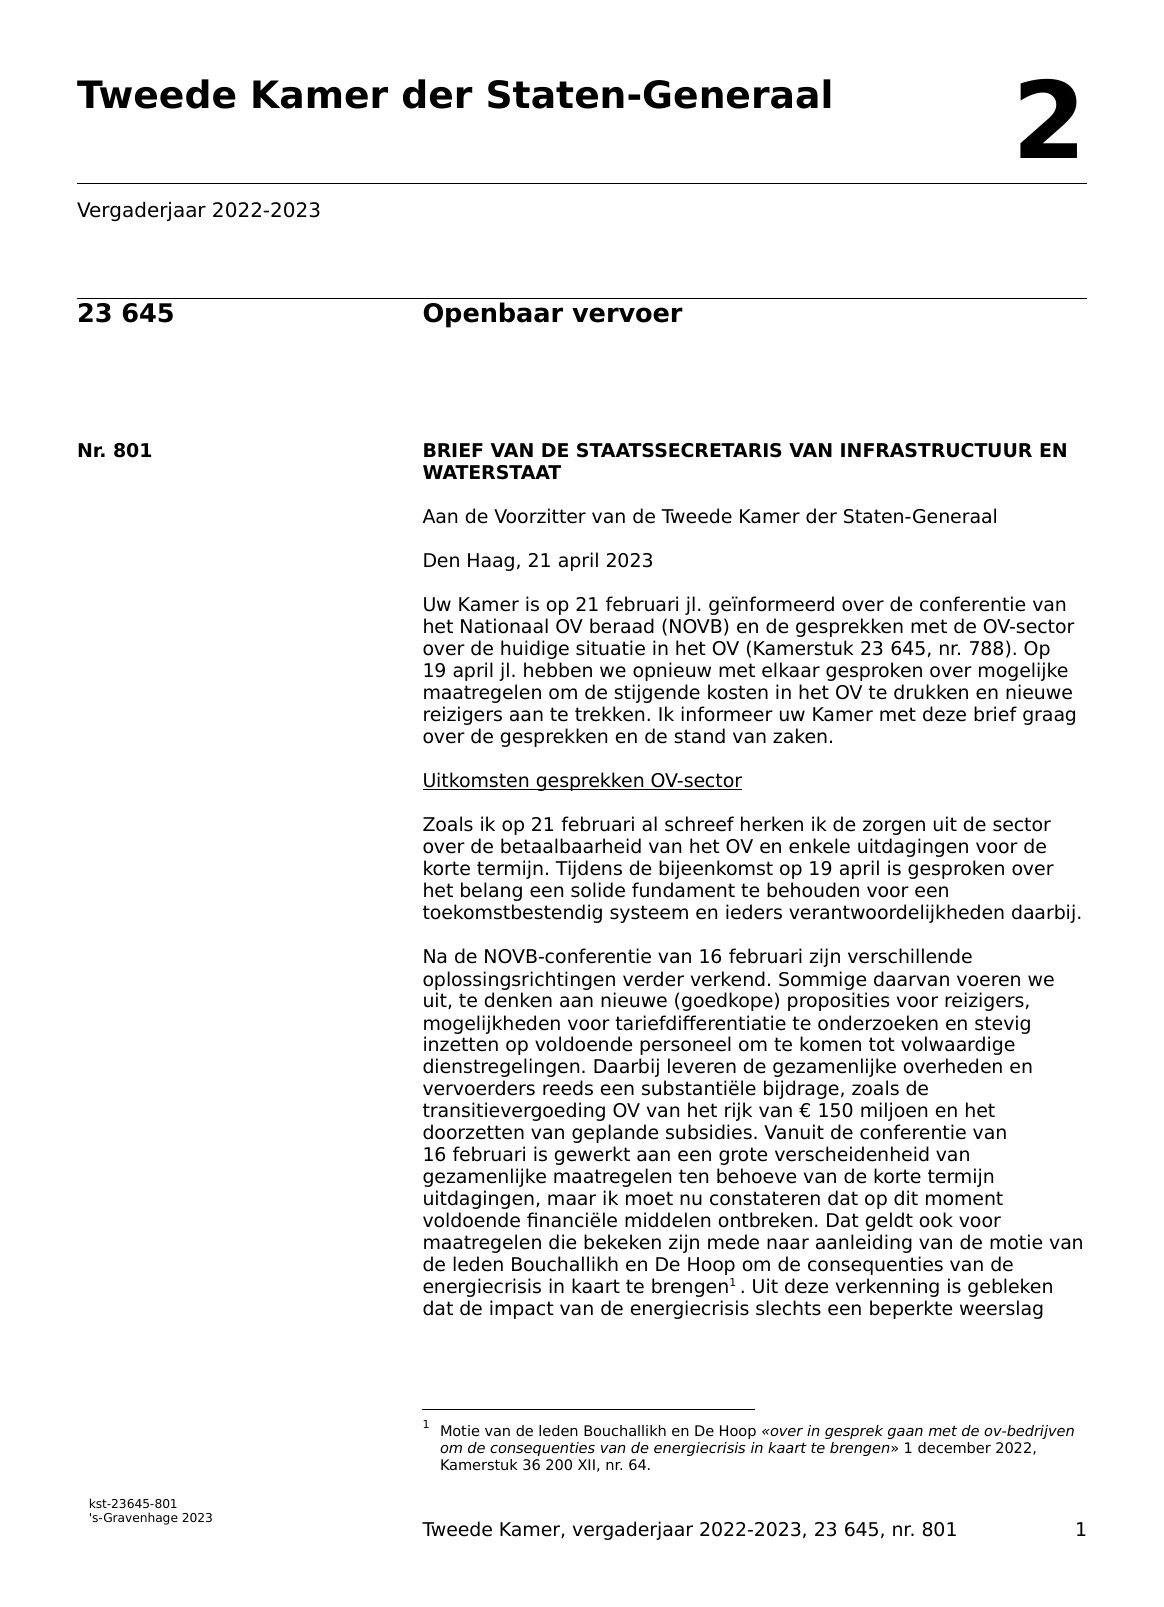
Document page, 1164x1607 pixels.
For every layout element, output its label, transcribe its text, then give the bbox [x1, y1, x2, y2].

text Uw Kamer is op 21 februari jl. geïnformeerd over de conferentie van het Nationaal OV beraad (NOVB) en de gesprekken met de OV-sector over de huidige situatie in het OV (Kamerstuk 23 645, nr. 788). Op 19 april jl. hebben we opnieuw met elkaar gesproken over mogelijke maatregelen om de stijgende kosten in het OV te drukken en nieuwe reizigers aan te trekken. Ik informeer uw Kamer met deze brief graag over de gesprekken en de stand van zaken. [422, 594, 1087, 748]
table_header Tweede Kamer der Staten-Generaal [77, 59, 886, 183]
table_cell Vergaderjaar 2022-2023 [77, 184, 1087, 298]
text Na de NOVB-conferentie van 16 februari zijn verschillende oplossingsrichtingen verder verkend. Sommige daarvan voeren we uit, te denken aan nieuwe (goedkope) proposities voor reizigers, mogelijkheden voor tariefdifferentiatie te onderzoeken en stevig inzetten op voldoende personeel om te komen tot volwaardige dienstregelingen. Daarbij leveren de gezamenlijke overheden en vervoerders reeds een substantiële bijdrage, zoals de transitievergoeding OV van het rijk van € 150 miljoen en het doorzetten van geplande subsidies. Vanuit de conferentie van 16 februari is gewerkt aan een grote verscheidenheid van gezamenlijke maatregelen ten behoeve van de korte termijn uitdagingen, maar ik moet nu constateren dat op dit moment voldoende financiële middelen ontbreken. Dat geldt ook voor maatregelen die bekeken zijn mede naar aanleiding van de motie van de leden Bouchallikh en De Hoop om de consequenties van de energiecrisis in kaart te brengen. Uit deze verkenning is gebleken dat de impact van de energiecrisis slechts een beperkte weerslag [422, 946, 1087, 1320]
text Aan de Voorzitter van de Tweede Kamer der Staten-Generaal [422, 506, 1087, 528]
text Zoals ik op 21 februari al schreef herken ik de zorgen uit de sector over de betaalbaarheid van het OV en enkele uitdagingen voor de korte termijn. Tijdens de bijeenkomst op 19 april is gesproken over het belang een solide fundament te behouden voor een toekomstbestendig systeem en ieders verantwoordelijkheden daarbij. [422, 814, 1087, 924]
text Den Haag, 21 april 2023 [422, 550, 1087, 572]
subtitle Nr. 801 BRIEF VAN DE STAATSSECRETARIS VAN INFRASTRUCTUUR EN WATERSTAAT [77, 440, 1087, 484]
text kst-23645-801 [88, 1497, 323, 1511]
text Motie van de leden Bouchallikh en De Hoop «over in gesprek gaan met de ov-bedrijven om de consequenties van de energiecrisis in kaart te brengen» 1 december 2022, Kamerstuk 36 200 XII, nr. 64. [422, 1418, 1087, 1474]
text 's-Gravenhage 2023 [88, 1511, 323, 1525]
subtitle 23 645 Openbaar vervoer [77, 299, 1087, 329]
subtitle Uitkomsten gesprekken OV-sector [422, 770, 1087, 792]
table_header 2 [886, 59, 1087, 183]
